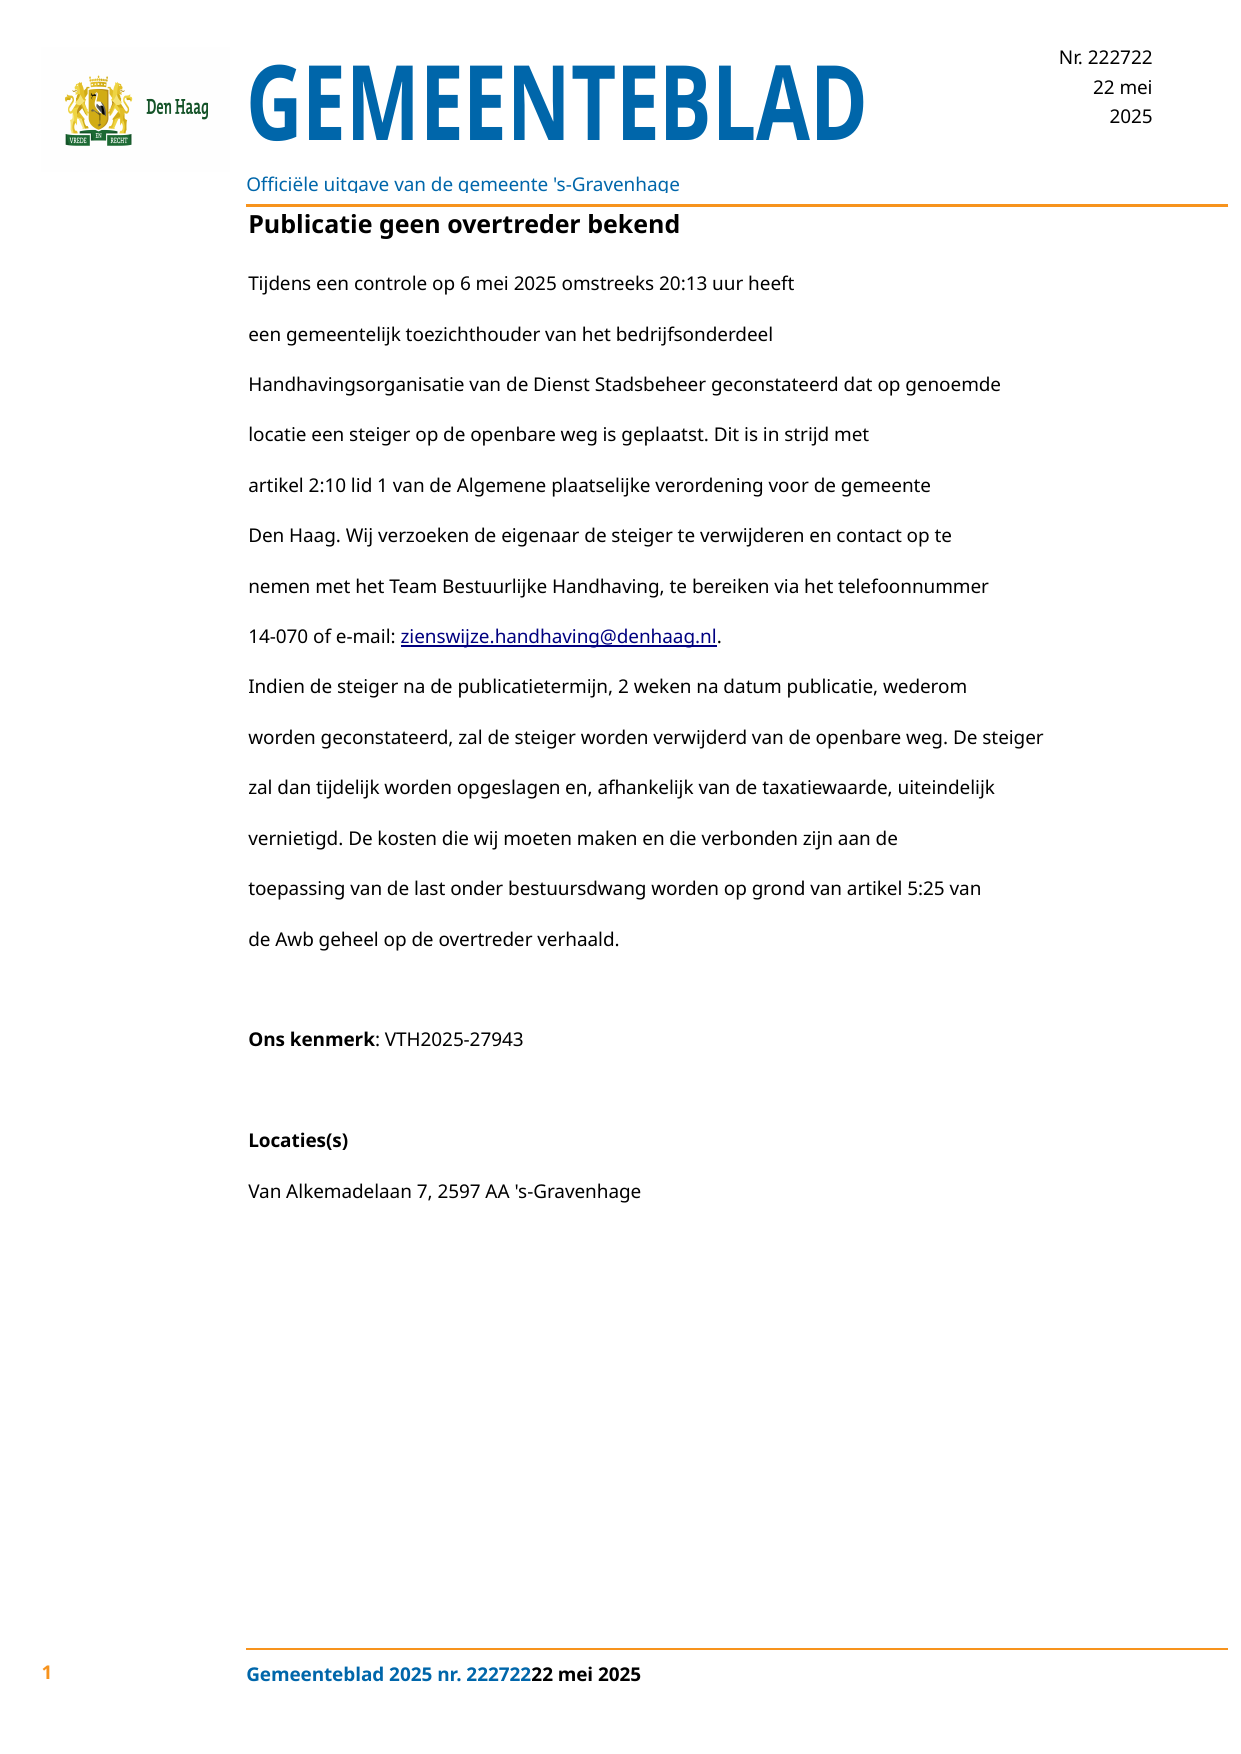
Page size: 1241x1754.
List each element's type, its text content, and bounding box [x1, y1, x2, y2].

text vernietigd. De kosten die wij moeten maken en die verbonden zijn aan de [248, 825, 1152, 851]
text locatie een steiger op de openbare weg is geplaatst. Dit is in strijd met [248, 422, 1152, 447]
text Ons kenmerk: VTH2025-27943 [248, 1027, 1152, 1052]
text Den Haag. Wij verzoeken de eigenaar de steiger te verwijderen en contact op te [248, 522, 1152, 548]
text toepassing van de last onder bestuursdwang worden op grond van artikel 5:25 van [248, 875, 1152, 901]
text Van Alkemadelaan 7, 2597 AA 's-Gravenhage [248, 1178, 1152, 1203]
text 14-070 of e-mail: zienswijze.handhaving@denhaag.nl. [248, 623, 1152, 649]
text Indien de steiger na de publicatietermijn, 2 weken na datum publicatie, wederom [248, 674, 1152, 699]
text zal dan tijdelijk worden opgeslagen en, afhankelijk van de taxatiewaarde, uiteindelijk [248, 774, 1152, 800]
text Tijdens een controle op 6 mei 2025 omstreeks 20:13 uur heeft [248, 270, 1152, 296]
text Locaties(s) [248, 1127, 1152, 1153]
picture [41, 47, 231, 172]
text de Awb geheel op de overtreder verhaald. [248, 926, 1152, 951]
text een gemeentelijk toezichthouder van het bedrijfsonderdeel [248, 321, 1152, 346]
text Publicatie geen overtreder bekend [248, 207, 1152, 241]
text artikel 2:10 lid 1 van de Algemene plaatselijke verordening voor de gemeente [248, 472, 1152, 498]
text Handhavingsorganisatie van de Dienst Stadsbeheer geconstateerd dat op genoemde [248, 371, 1152, 397]
text worden geconstateerd, zal de steiger worden verwijderd van de openbare weg. De steiger [248, 724, 1152, 750]
text nemen met het Team Bestuurlijke Handhaving, te bereiken via het telefoonnummer [248, 573, 1152, 598]
